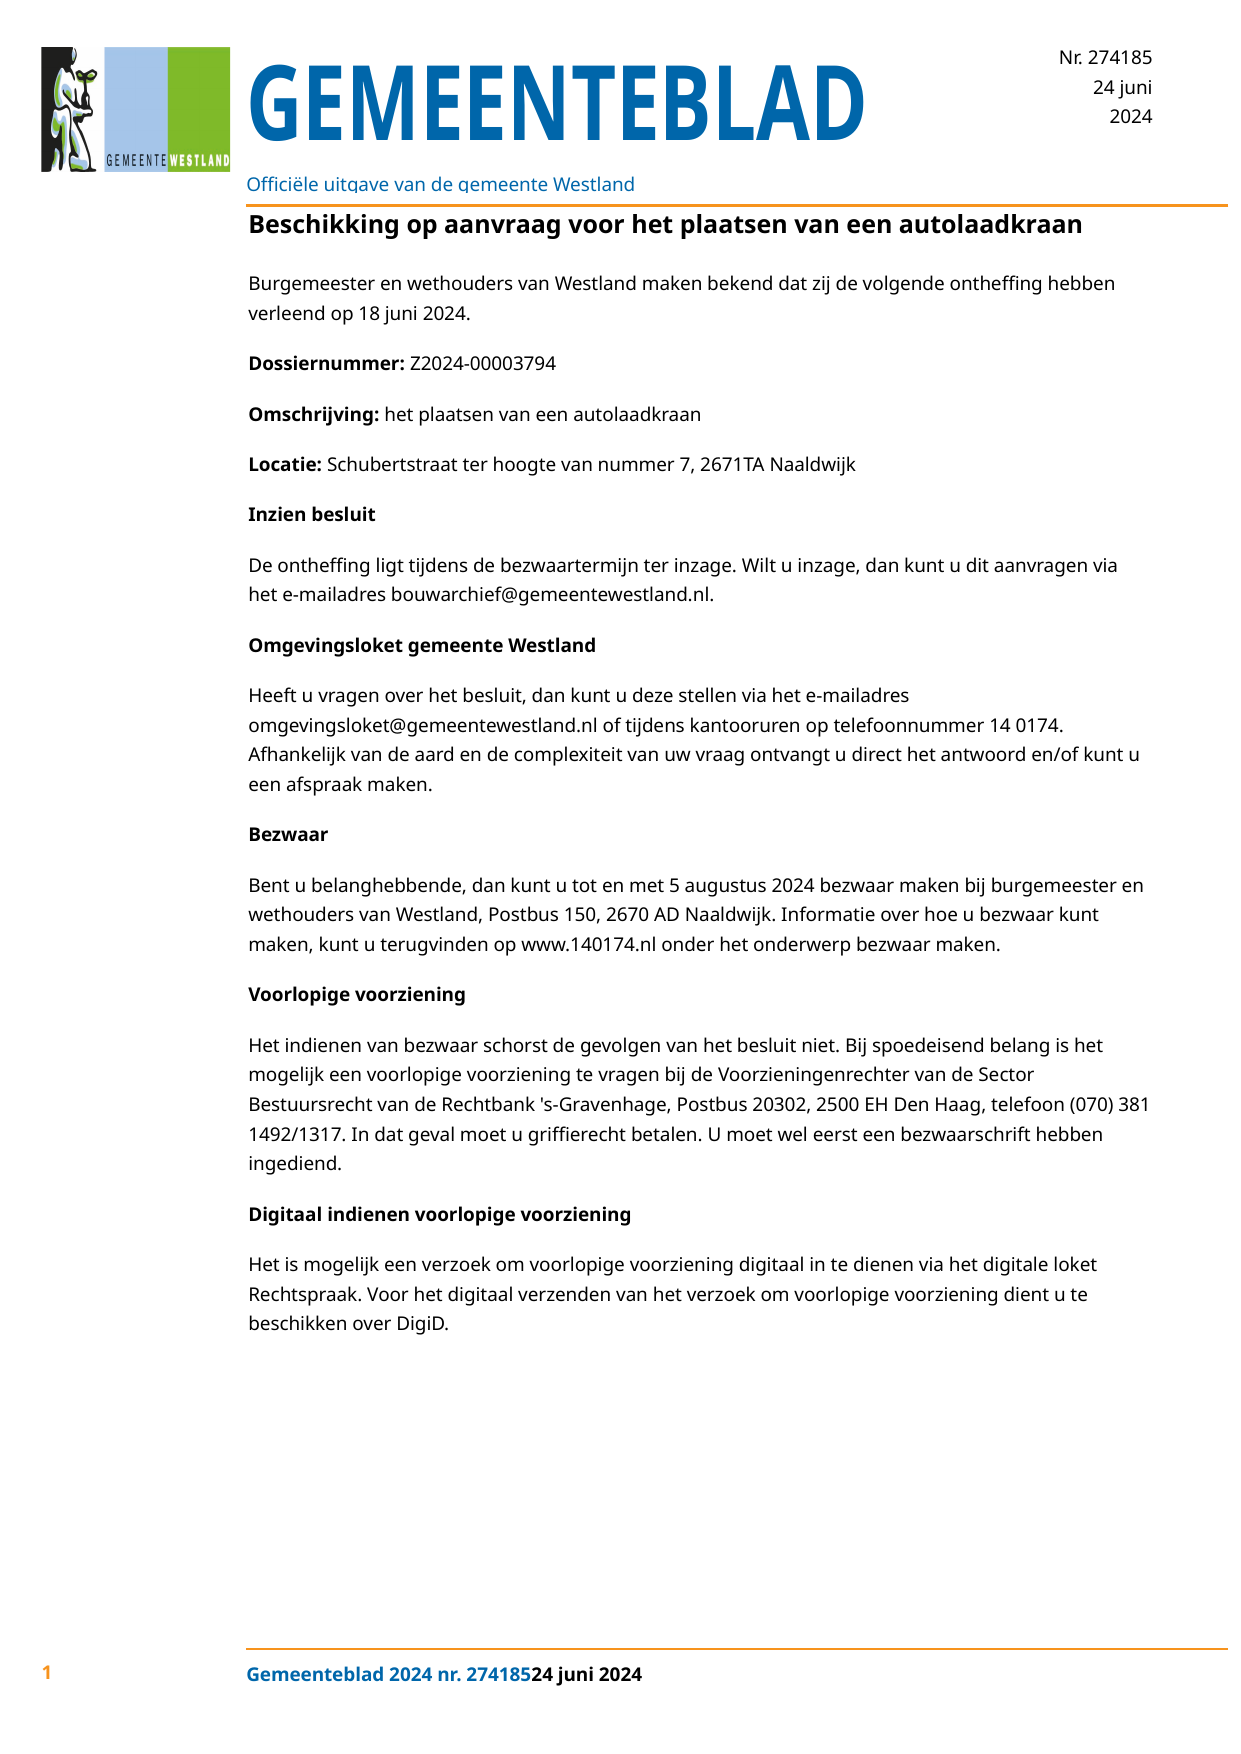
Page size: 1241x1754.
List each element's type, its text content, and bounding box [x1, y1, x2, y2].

text Beschikking op aanvraag voor het plaatsen van een autolaadkraan [248, 207, 1152, 241]
text Heeft u vragen over het besluit, dan kunt u deze stellen via het e-mailadres omgevingsloket@gemeentewestland.nl of tijdens kantooruren op telefoonnummer 14 0174. Afhankelijk van de aard en de complexiteit van uw vraag ontvangt u direct het antwoord en/of kunt u een afspraak maken. [248, 682, 1152, 797]
text De ontheffing ligt tijdens de bezwaartermijn ter inzage. Wilt u inzage, dan kunt u dit aanvragen via het e-mailadres bouwarchief@gemeentewestland.nl. [248, 552, 1152, 607]
text Omgevingsloket gemeente Westland [248, 632, 1152, 658]
text Locatie: Schubertstraat ter hoogte van nummer 7, 2671TA Naaldwijk [248, 451, 1152, 477]
text Het indienen van bezwaar schorst de gevolgen van het besluit niet. Bij spoedeisend belang is het mogelijk een voorlopige voorziening te vragen bij de Voorzieningenrechter van de Sector Bestuursrecht van de Rechtbank 's-Gravenhage, Postbus 20302, 2500 EH Den Haag, telefoon (070) 381 1492/1317. In dat geval moet u griffierecht betalen. U moet wel eerst een bezwaarschrift hebben ingediend. [248, 1032, 1152, 1176]
text Voorlopige voorziening [248, 982, 1152, 1007]
text Bezwaar [248, 822, 1152, 847]
text Inzien besluit [248, 502, 1152, 527]
text Dossiernummer: Z2024-00003794 [248, 350, 1152, 376]
text Het is mogelijk een verzoek om voorlopige voorziening digitaal in te dienen via het digitale loket Rechtspraak. Voor het digitaal verzenden van het verzoek om voorlopige voorziening dient u te beschikken over DigiD. [248, 1251, 1152, 1336]
text Omschrijving: het plaatsen van een autolaadkraan [248, 401, 1152, 426]
text Bent u belanghebbende, dan kunt u tot en met 5 augustus 2024 bezwaar maken bij burgemeester en wethouders van Westland, Postbus 150, 2670 AD Naaldwijk. Informatie over hoe u bezwaar kunt maken, kunt u terugvinden op www.140174.nl onder het onderwerp bezwaar maken. [248, 872, 1152, 957]
text Digitaal indienen voorlopige voorziening [248, 1201, 1152, 1226]
picture [41, 47, 231, 172]
text Burgemeester en wethouders van Westland maken bekend dat zij de volgende ontheffing hebben verleend op 18 juni 2024. [248, 270, 1152, 326]
